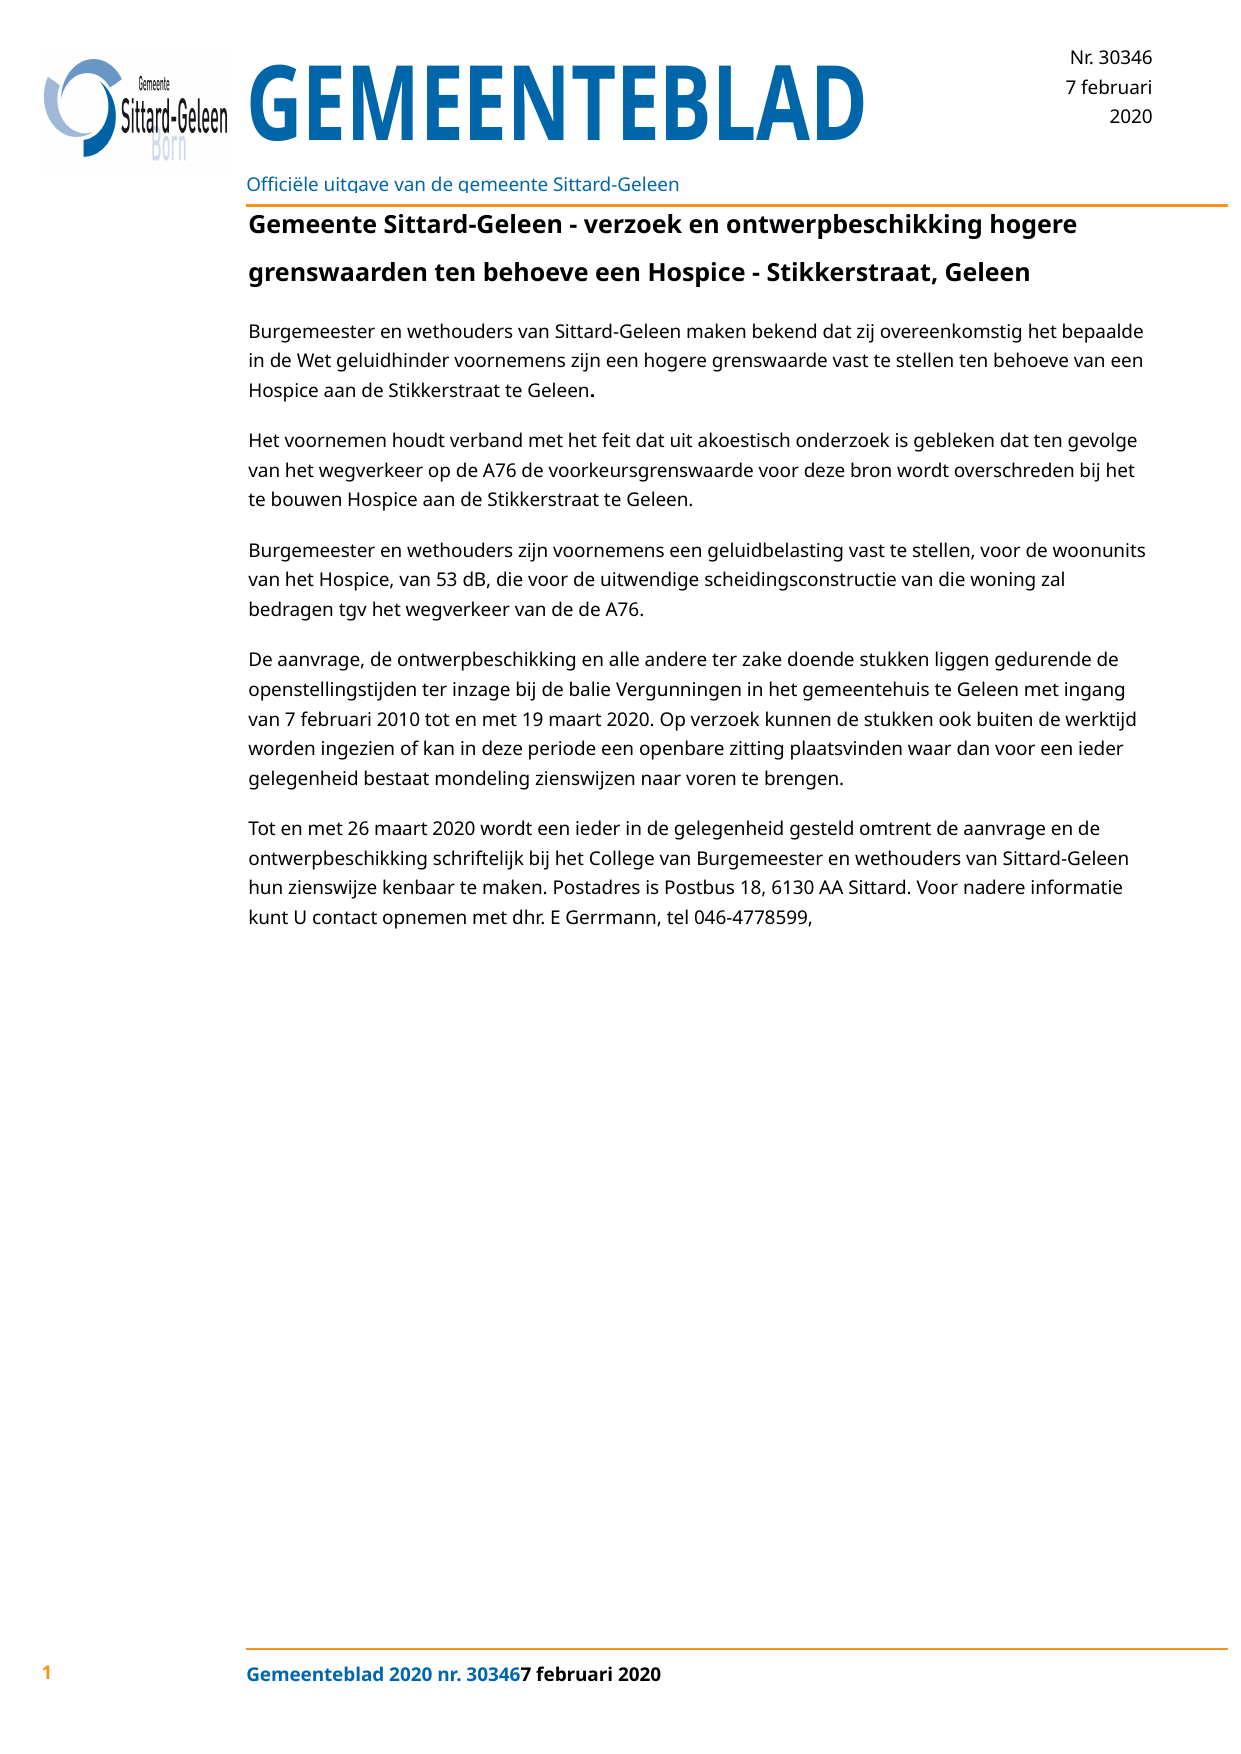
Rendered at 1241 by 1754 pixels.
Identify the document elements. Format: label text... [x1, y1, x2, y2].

text Burgemeester en wethouders van Sittard-Geleen maken bekend dat zij overeenkomstig het bepaalde in de Wet geluidhinder voornemens zijn een hogere grenswaarde vast te stellen ten behoeve van een Hospice aan de Stikkerstraat te Geleen. [248, 318, 1152, 403]
text Burgemeester en wethouders zijn voornemens een geluidbelasting vast te stellen, voor de woonunits van het Hospice, van 53 dB, die voor de uitwendige scheidingsconstructie van die woning zal bedragen tgv het wegverkeer van de de A76. [248, 537, 1152, 622]
text Het voornemen houdt verband met het feit dat uit akoestisch onderzoek is gebleken dat ten gevolge van het wegverkeer op de A76 de voorkeursgrenswaarde voor deze bron wordt overschreden bij het te bouwen Hospice aan de Stikkerstraat te Geleen. [248, 427, 1152, 512]
text Tot en met 26 maart 2020 wordt een ieder in de gelegenheid gesteld omtrent de aanvrage en de ontwerpbeschikking schriftelijk bij het College van Burgemeester en wethouders van Sittard-Geleen hun zienswijze kenbaar te maken. Postadres is Postbus 18, 6130 AA Sittard. Voor nadere informatie kunt U contact opnemen met dhr. E Gerrmann, tel 046-4778599, [248, 815, 1152, 930]
picture [41, 47, 231, 172]
text Gemeente Sittard-Geleen - verzoek en ontwerpbeschikking hogere grenswaarden ten behoeve een Hospice - Stikkerstraat, Geleen [248, 207, 1152, 288]
text De aanvrage, de ontwerpbeschikking en alle andere ter zake doende stukken liggen gedurende de openstellingstijden ter inzage bij de balie Vergunningen in het gemeentehuis te Geleen met ingang van 7 februari 2010 tot en met 19 maart 2020. Op verzoek kunnen de stukken ook buiten de werktijd worden ingezien of kan in deze periode een openbare zitting plaatsvinden waar dan voor een ieder gelegenheid bestaat mondeling zienswijzen naar voren te brengen. [248, 647, 1152, 791]
